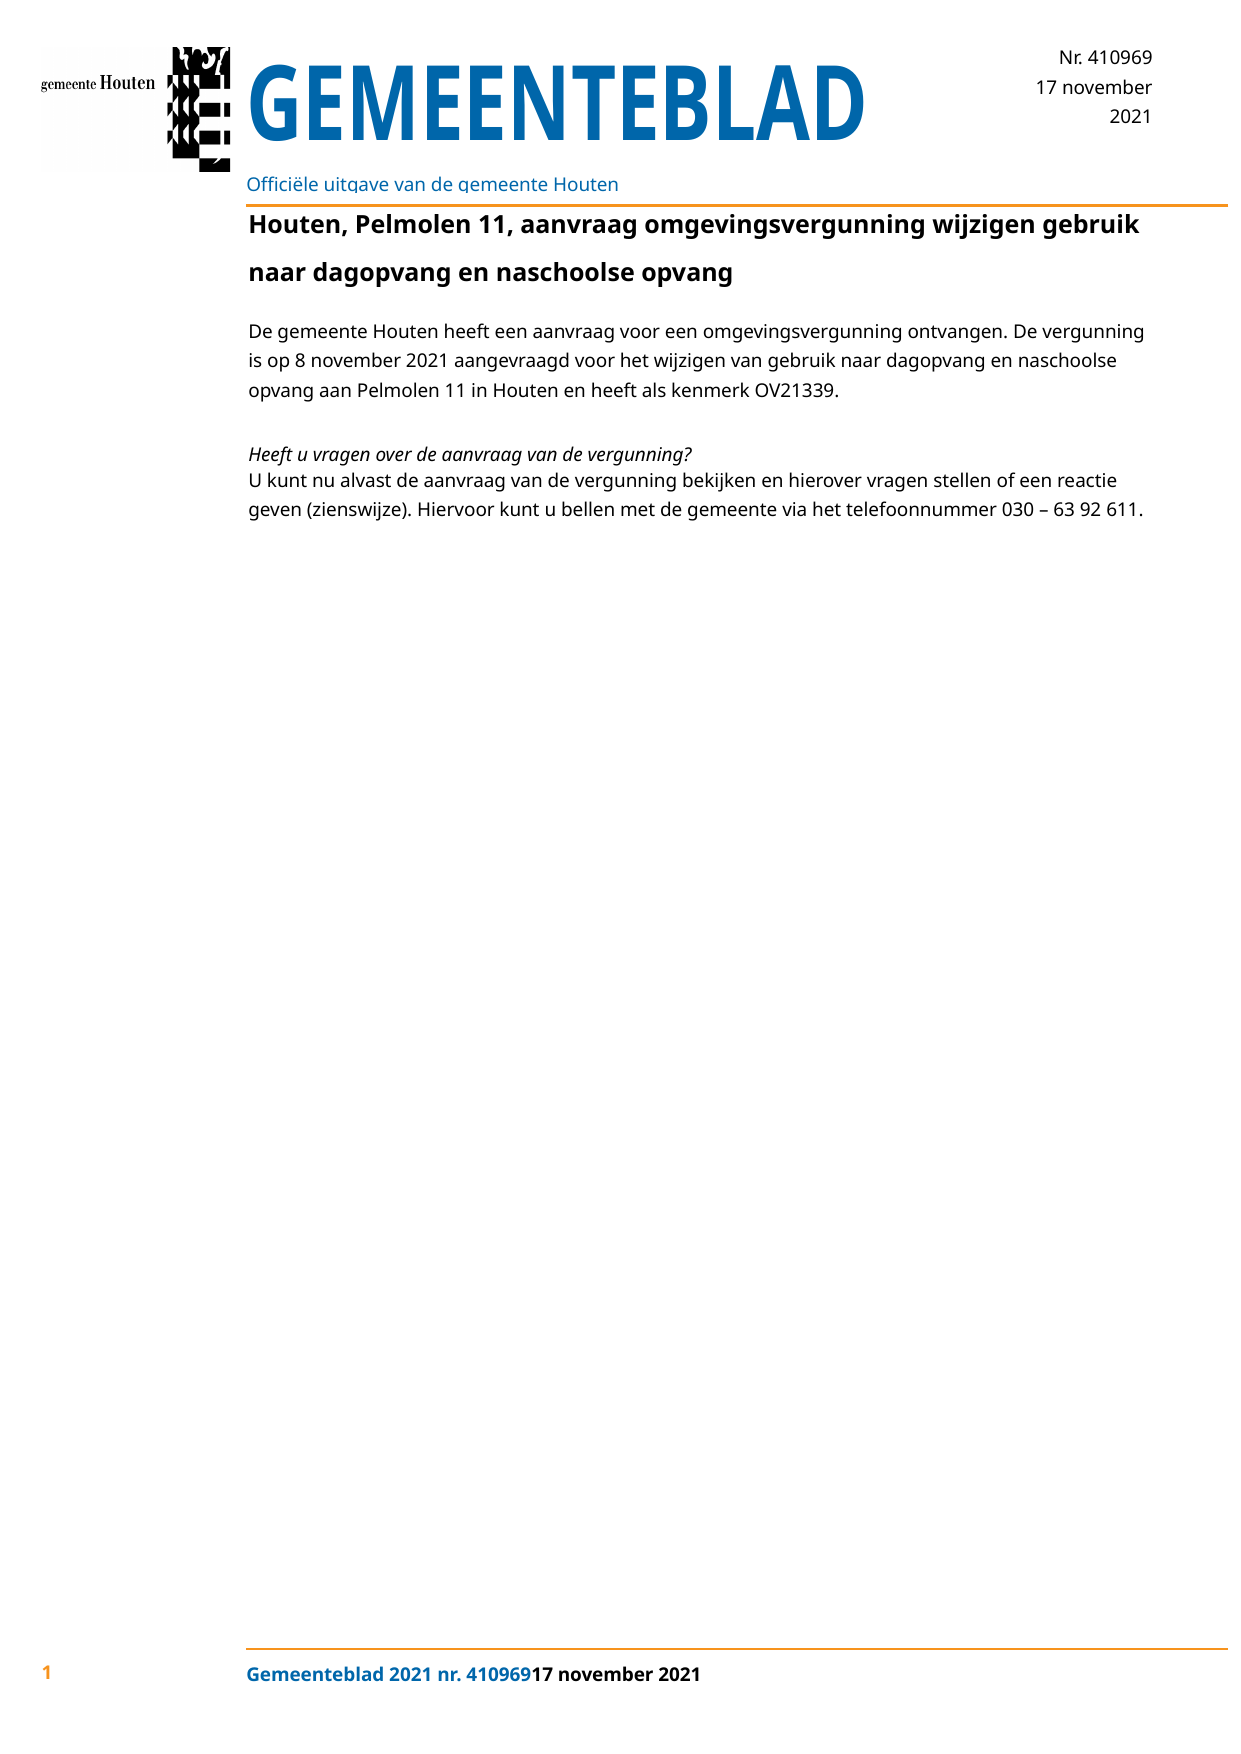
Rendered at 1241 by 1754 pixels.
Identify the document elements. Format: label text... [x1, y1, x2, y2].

text De gemeente Houten heeft een aanvraag voor een omgevingsvergunning ontvangen. De vergunning is op 8 november 2021 aangevraagd voor het wijzigen van gebruik naar dagopvang en naschoolse opvang aan Pelmolen 11 in Houten en heeft als kenmerk OV21339. [248, 318, 1152, 403]
text Houten, Pelmolen 11, aanvraag omgevingsvergunning wijzigen gebruik naar dagopvang en naschoolse opvang [248, 207, 1152, 288]
text Heeft u vragen over de aanvraag van de vergunning? [248, 441, 1152, 467]
picture [41, 47, 231, 172]
text U kunt nu alvast de aanvraag van de vergunning bekijken en hierover vragen stellen of een reactie geven (zienswijze). Hiervoor kunt u bellen met de gemeente via het telefoonnummer 030 – 63 92 611. [248, 467, 1152, 522]
